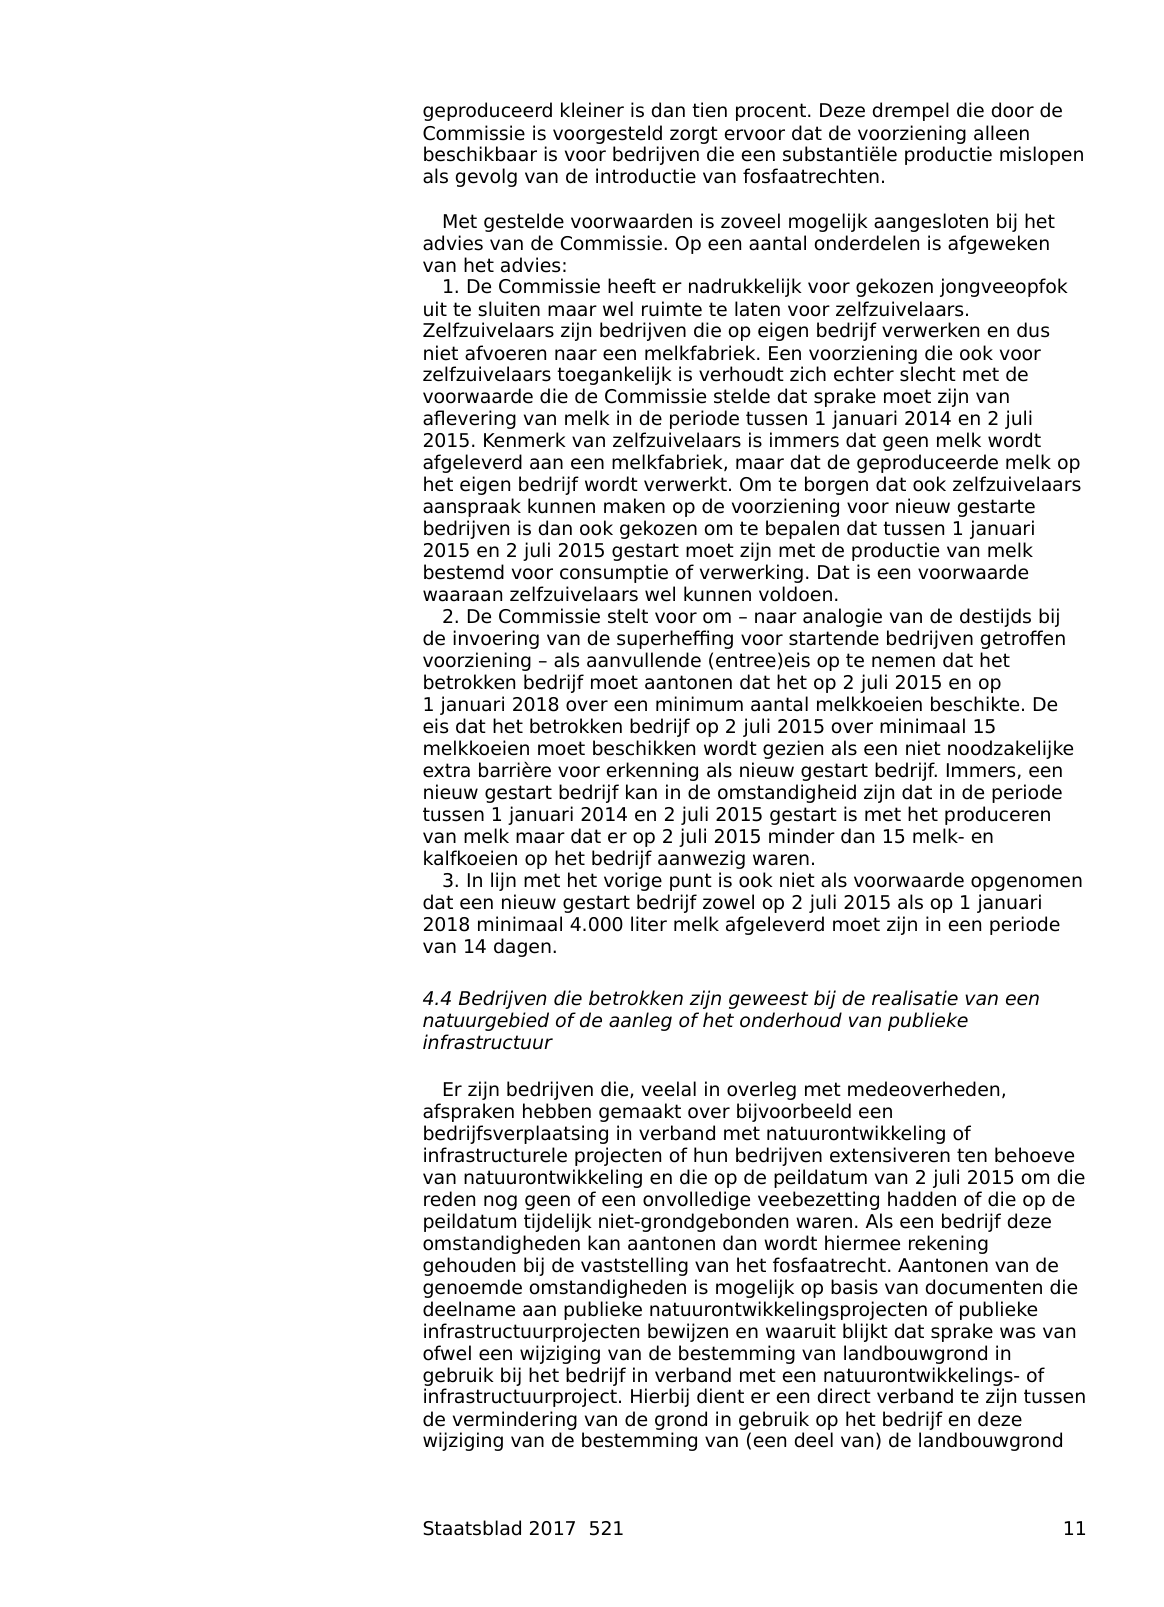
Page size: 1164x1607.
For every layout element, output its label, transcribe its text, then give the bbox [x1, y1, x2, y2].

text Met gestelde voorwaarden is zoveel mogelijk aangesloten bij het advies van de Commissie. Op een aantal onderdelen is afgeweken van het advies: [422, 211, 1087, 276]
text Er zijn bedrijven die, veelal in overleg met medeoverheden, afspraken hebben gemaakt over bijvoorbeeld een bedrijfsverplaatsing in verband met natuurontwikkeling of infrastructurele projecten of hun bedrijven extensiveren ten behoeve van natuurontwikkeling en die op de peildatum van 2 juli 2015 om die reden nog geen of een onvolledige veebezetting hadden of die op de peildatum tijdelijk niet-grondgebonden waren. Als een bedrijf deze omstandigheden kan aantonen dan wordt hiermee rekening gehouden bij de vaststelling van het fosfaatrecht. Aantonen van de genoemde omstandigheden is mogelijk op basis van documenten die deelname aan publieke natuurontwikkelingsprojecten of publieke infrastructuurprojecten bewijzen en waaruit blijkt dat sprake was van ofwel een wijziging van de bestemming van landbouwgrond in gebruik bij het bedrijf in verband met een natuurontwikkelings- of infrastructuurproject. Hierbij dient er een direct verband te zijn tussen de vermindering van de grond in gebruik op het bedrijf en deze wijziging van de bestemming van (een deel van) de landbouwgrond [422, 1079, 1087, 1452]
subtitle 4.4 Bedrijven die betrokken zijn geweest bij de realisatie van een natuurgebied of de aanleg of het onderhoud van publieke infrastructuur [422, 988, 1087, 1054]
text 3. In lijn met het vorige punt is ook niet als voorwaarde opgenomen dat een nieuw gestart bedrijf zowel op 2 juli 2015 als op 1 januari 2018 minimaal 4.000 liter melk afgeleverd moet zijn in een periode van 14 dagen. [422, 870, 1087, 958]
text geproduceerd kleiner is dan tien procent. Deze drempel die door de Commissie is voorgesteld zorgt ervoor dat de voorziening alleen beschikbaar is voor bedrijven die een substantiële productie mislopen als gevolg van de introductie van fosfaatrechten. [422, 100, 1087, 188]
text 1. De Commissie heeft er nadrukkelijk voor gekozen jongveeopfok uit te sluiten maar wel ruimte te laten voor zelfzuivelaars. Zelfzuivelaars zijn bedrijven die op eigen bedrijf verwerken en dus niet afvoeren naar een melkfabriek. Een voorziening die ook voor zelfzuivelaars toegankelijk is verhoudt zich echter slecht met de voorwaarde die de Commissie stelde dat sprake moet zijn van aflevering van melk in de periode tussen 1 januari 2014 en 2 juli 2015. Kenmerk van zelfzuivelaars is immers dat geen melk wordt afgeleverd aan een melkfabriek, maar dat de geproduceerde melk op het eigen bedrijf wordt verwerkt. Om te borgen dat ook zelfzuivelaars aanspraak kunnen maken op de voorziening voor nieuw gestarte bedrijven is dan ook gekozen om te bepalen dat tussen 1 januari 2015 en 2 juli 2015 gestart moet zijn met de productie van melk bestemd voor consumptie of verwerking. Dat is een voorwaarde waaraan zelfzuivelaars wel kunnen voldoen. [422, 276, 1087, 606]
text 2. De Commissie stelt voor om – naar analogie van de destijds bij de invoering van de superheffing voor startende bedrijven getroffen voorziening – als aanvullende (entree)eis op te nemen dat het betrokken bedrijf moet aantonen dat het op 2 juli 2015 en op 1 januari 2018 over een minimum aantal melkkoeien beschikte. De eis dat het betrokken bedrijf op 2 juli 2015 over minimaal 15 melkkoeien moet beschikken wordt gezien als een niet noodzakelijke extra barrière voor erkenning als nieuw gestart bedrijf. Immers, een nieuw gestart bedrijf kan in de omstandigheid zijn dat in de periode tussen 1 januari 2014 en 2 juli 2015 gestart is met het produceren van melk maar dat er op 2 juli 2015 minder dan 15 melk- en kalfkoeien op het bedrijf aanwezig waren. [422, 606, 1087, 870]
